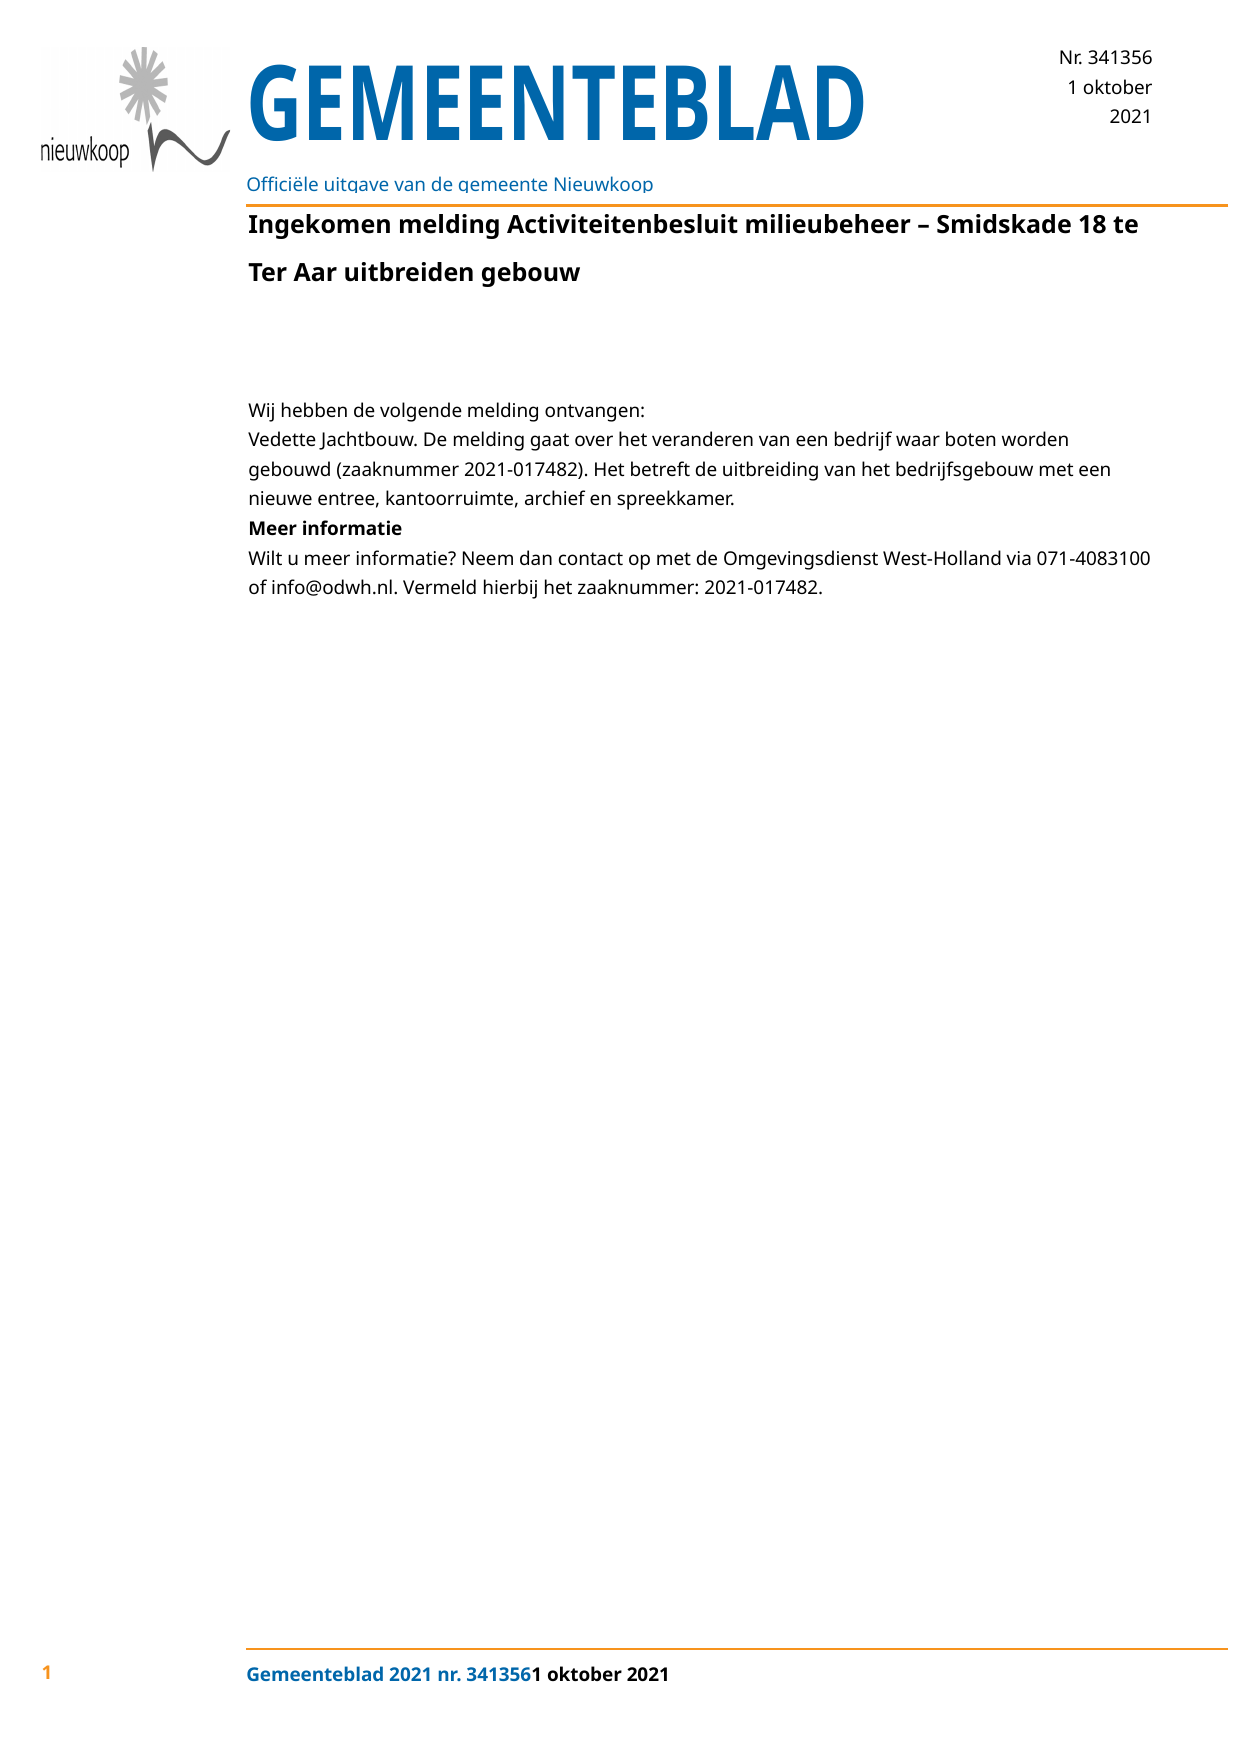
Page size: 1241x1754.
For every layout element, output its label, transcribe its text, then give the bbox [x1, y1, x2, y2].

text Vedette Jachtbouw. De melding gaat over het veranderen van een bedrijf waar boten worden gebouwd (zaaknummer 2021-017482). Het betreft de uitbreiding van het bedrijfsgebouw met een nieuwe entree, kantoorruimte, archief en spreekkamer. [248, 426, 1152, 511]
text Wilt u meer informatie? Neem dan contact op met de Omgevingsdienst West-Holland via 071‑4083100 of info@odwh.nl. Vermeld hierbij het zaaknummer: 2021-017482. [248, 545, 1152, 600]
text Wij hebben de volgende melding ontvangen: [248, 397, 1152, 422]
text Ingekomen melding Activiteitenbesluit milieubeheer – Smidskade 18 te Ter Aar uitbreiden gebouw [248, 207, 1152, 288]
text Meer informatie [248, 515, 1152, 541]
picture [41, 47, 231, 172]
